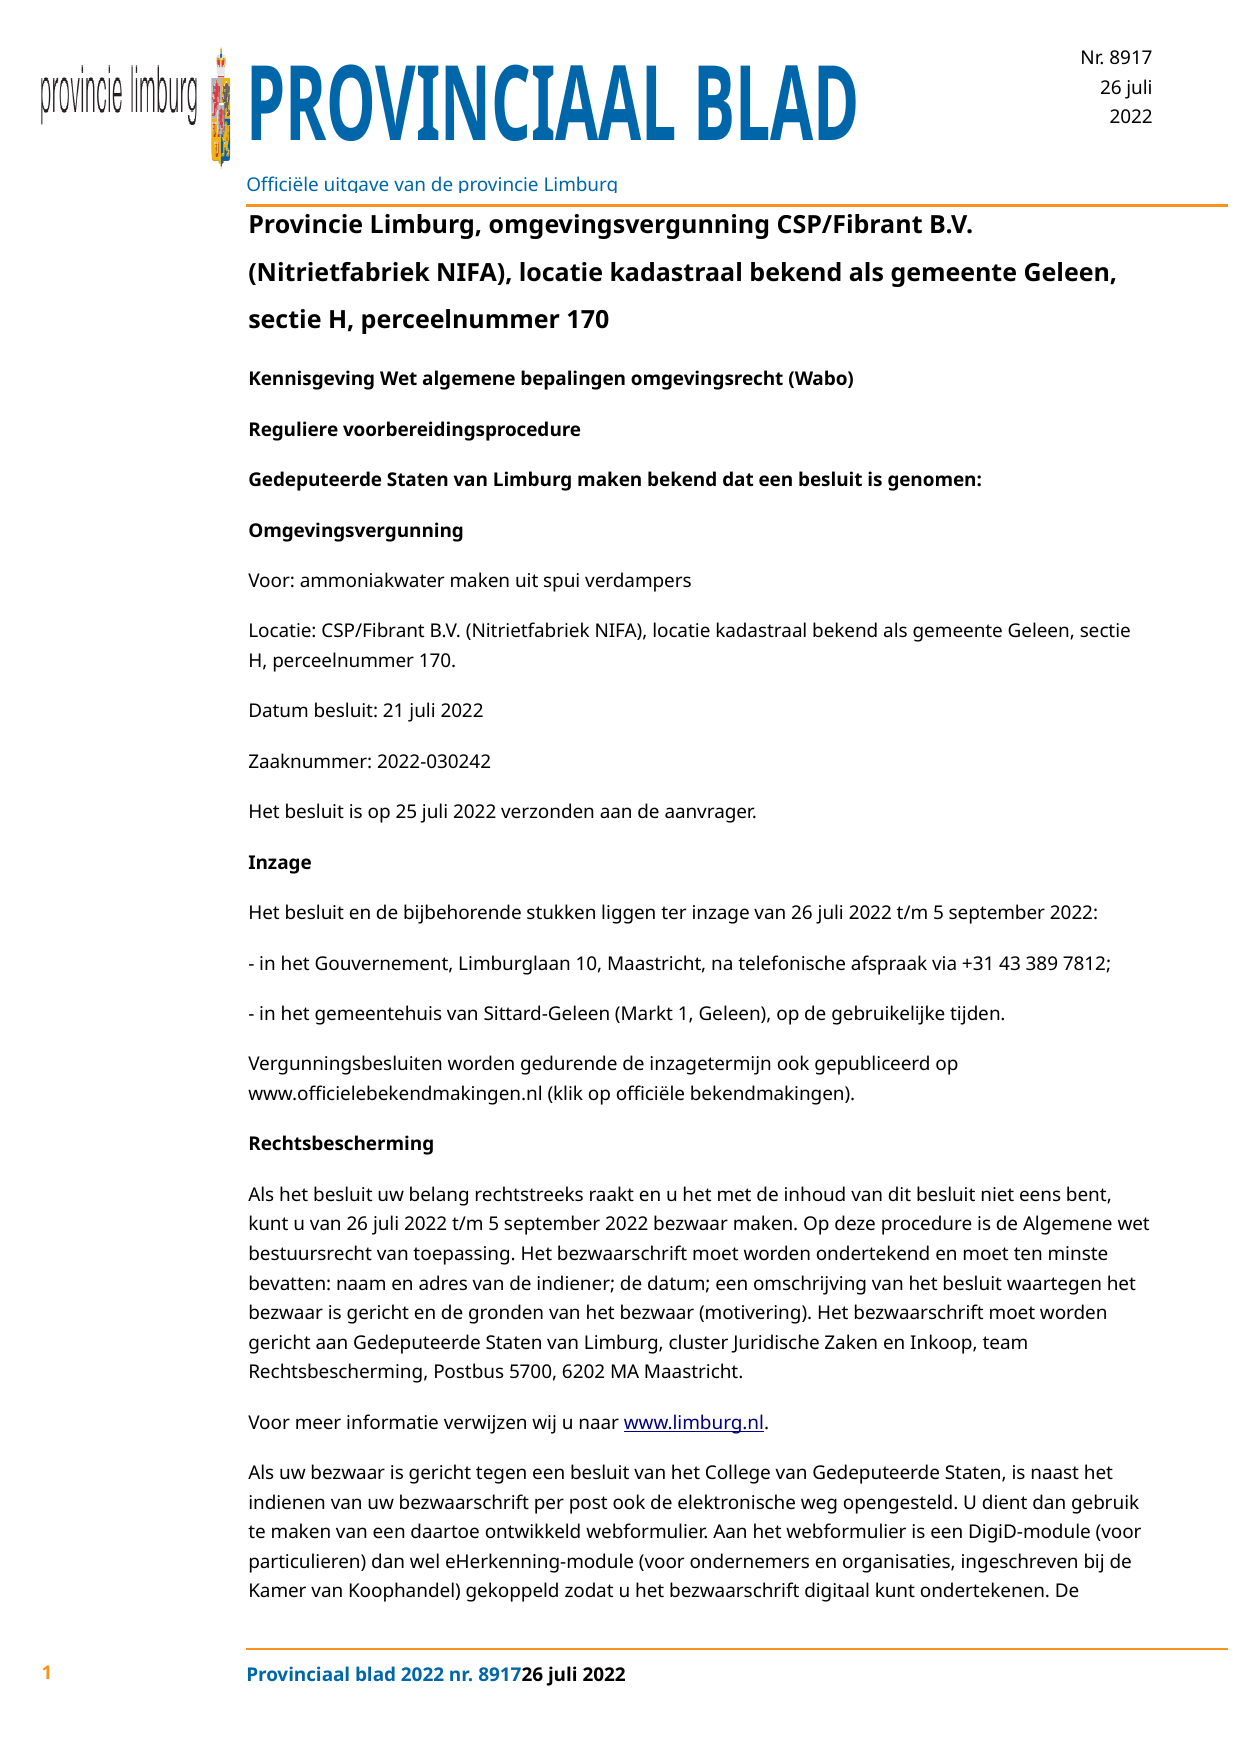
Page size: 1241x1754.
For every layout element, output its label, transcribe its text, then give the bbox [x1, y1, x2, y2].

text Zaaknummer: 2022-030242 [248, 748, 1152, 774]
text Voor meer informatie verwijzen wij u naar www.limburg.nl. [248, 1409, 1152, 1434]
text Datum besluit: 21 juli 2022 [248, 698, 1152, 723]
text Inzage [248, 849, 1152, 874]
text Gedeputeerde Staten van Limburg maken bekend dat een besluit is genomen: [248, 466, 1152, 492]
text Het besluit en de bijbehorende stukken liggen ter inzage van 26 juli 2022 t/m 5 september 2022: [248, 899, 1152, 925]
text Locatie: CSP/Fibrant B.V. (Nitrietfabriek NIFA), locatie kadastraal bekend als gemeente Geleen, sectie H, perceelnummer 170. [248, 618, 1152, 673]
text Reguliere voorbereidingsprocedure [248, 416, 1152, 442]
text - in het gemeentehuis van Sittard-Geleen (Markt 1, Geleen), op de gebruikelijke tijden. [248, 1000, 1152, 1026]
text Als het besluit uw belang rechtstreeks raakt en u het met de inhoud van dit besluit niet eens bent, kunt u van 26 juli 2022 t/m 5 september 2022 bezwaar maken. Op deze procedure is de Algemene wet bestuursrecht van toepassing. Het bezwaarschrift moet worden ondertekend en moet ten minste bevatten: naam en adres van de indiener; de datum; een omschrijving van het besluit waartegen het bezwaar is gericht en de gronden van het bezwaar (motivering). Het bezwaarschrift moet worden gericht aan Gedeputeerde Staten van Limburg, cluster Juridische Zaken en Inkoop, team Rechtsbescherming, Postbus 5700, 6202 MA Maastricht. [248, 1181, 1152, 1384]
text Het besluit is op 25 juli 2022 verzonden aan de aanvrager. [248, 798, 1152, 824]
text Provincie Limburg, omgevingsvergunning CSP/Fibrant B.V. (Nitrietfabriek NIFA), locatie kadastraal bekend als gemeente Geleen, sectie H, perceelnummer 170 [248, 207, 1152, 336]
picture [41, 47, 231, 172]
text Voor: ammoniakwater maken uit spui verdampers [248, 567, 1152, 593]
text Als uw bezwaar is gericht tegen een besluit van het College van Gedeputeerde Staten, is naast het indienen van uw bezwaarschrift per post ook de elektronische weg opengesteld. U dient dan gebruik te maken van een daartoe ontwikkeld webformulier. Aan het webformulier is een DigiD-module (voor particulieren) dan wel eHerkenning-module (voor ondernemers en organisaties, ingeschreven bij de Kamer van Koophandel) gekoppeld zodat u het bezwaarschrift digitaal kunt ondertekenen. De [248, 1459, 1152, 1603]
text - in het Gouvernement, Limburglaan 10, Maastricht, na telefonische afspraak via +31 43 389 7812; [248, 950, 1152, 975]
text Rechtsbescherming [248, 1131, 1152, 1156]
text Omgevingsvergunning [248, 517, 1152, 542]
text Kennisgeving Wet algemene bepalingen omgevingsrecht (Wabo) [248, 366, 1152, 391]
text Vergunningsbesluiten worden gedurende de inzagetermijn ook gepubliceerd op www.officielebekendmakingen.nl (klik op officiële bekendmakingen). [248, 1051, 1152, 1106]
